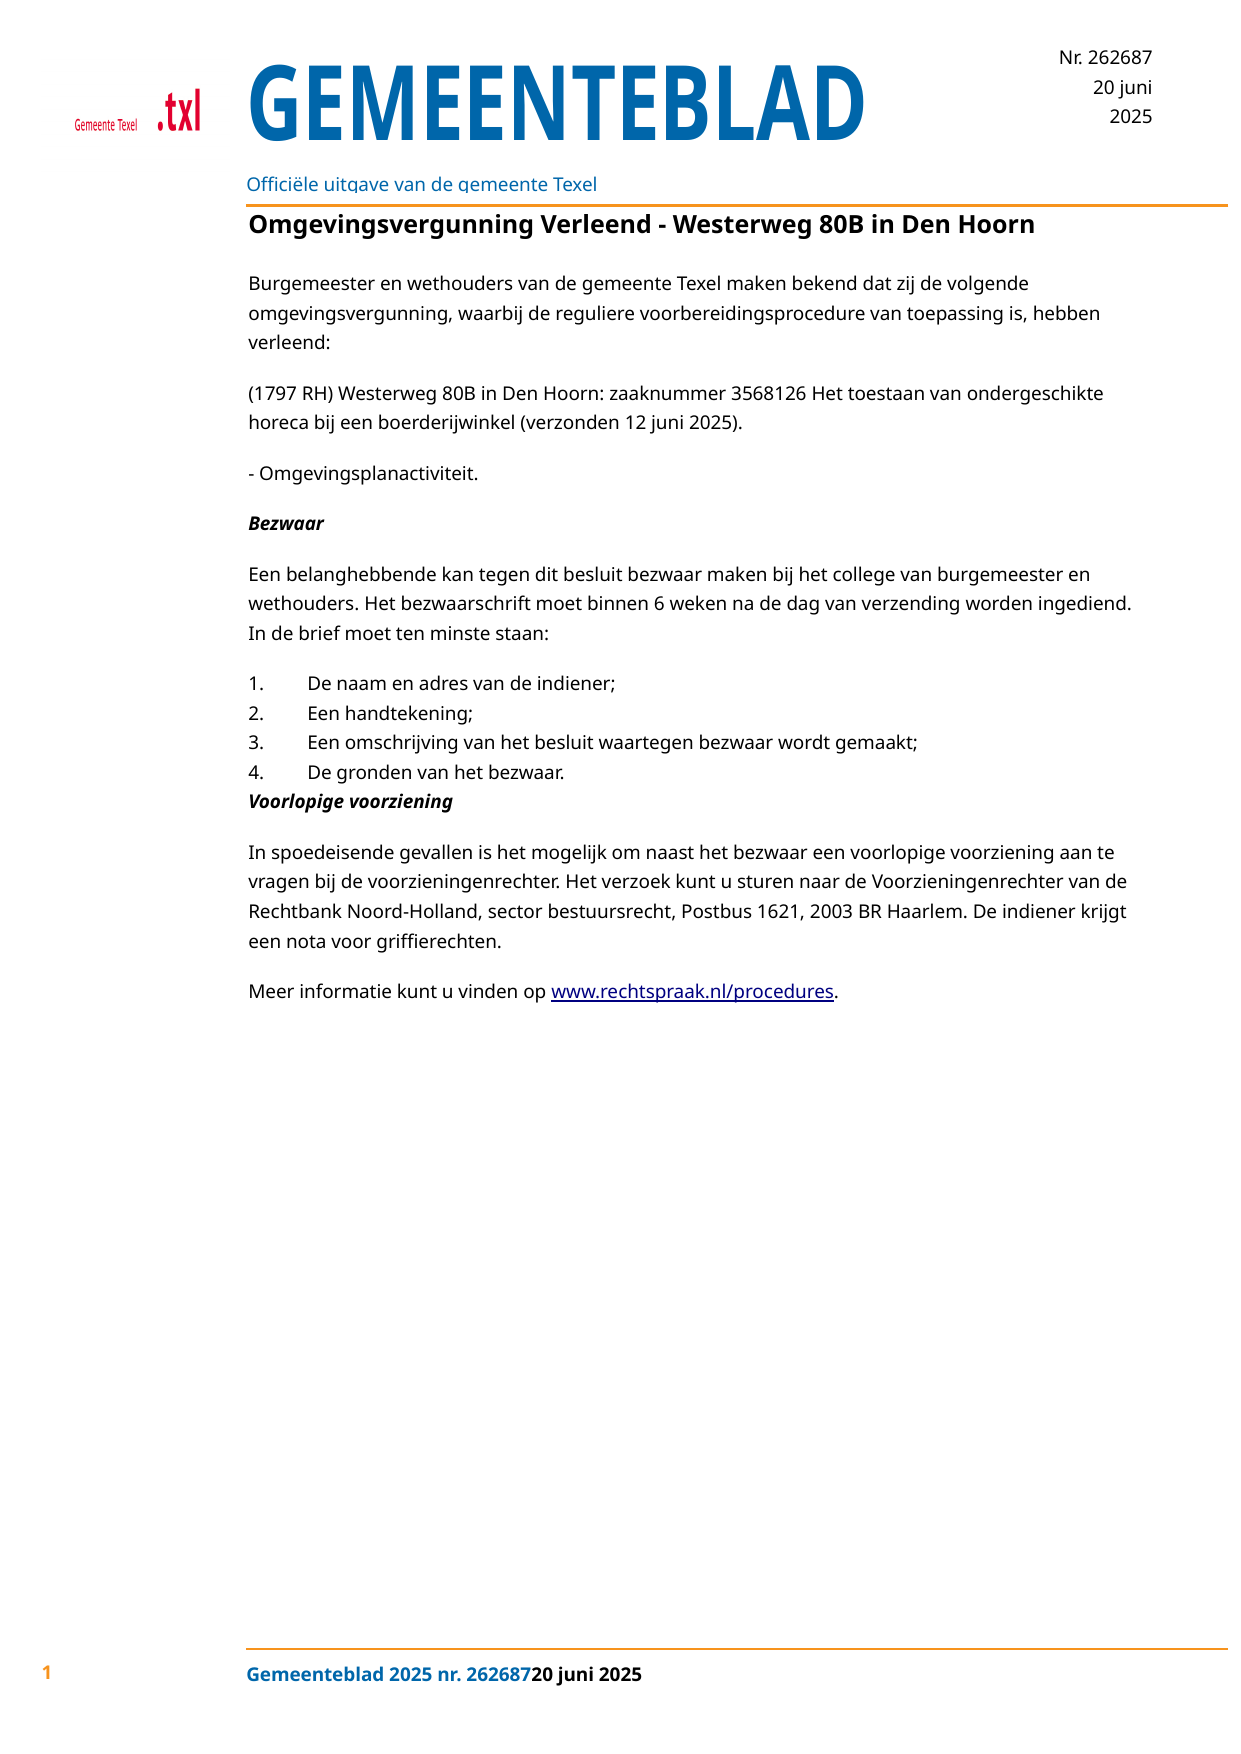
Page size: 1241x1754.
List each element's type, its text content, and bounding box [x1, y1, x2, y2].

text Burgemeester en wethouders van de gemeente Texel maken bekend dat zij de volgende omgevingsvergunning, waarbij de reguliere voorbereidingsprocedure van toepassing is, hebben verleend: [248, 270, 1152, 355]
text Een belanghebbende kan tegen dit besluit bezwaar maken bij het college van burgemeester en wethouders. Het bezwaarschrift moet binnen 6 weken na de dag van verzending worden ingediend. In de brief moet ten minste staan: [248, 561, 1152, 646]
picture [41, 47, 231, 172]
text Voorlopige voorziening [248, 789, 1152, 814]
text In spoedeisende gevallen is het mogelijk om naast het bezwaar een voorlopige voorziening aan te vragen bij de voorzieningenrechter. Het verzoek kunt u sturen naar de Voorzieningenrechter van de Rechtbank Noord-Holland, sector bestuursrecht, Postbus 1621, 2003 BR Haarlem. De indiener krijgt een nota voor griffierechten. [248, 839, 1152, 953]
list De naam en adres van de indiener; [248, 670, 1152, 696]
list Een handtekening; [248, 700, 1152, 726]
text - Omgevingsplanactiviteit. [248, 460, 1152, 486]
text Bezwaar [248, 510, 1152, 536]
list Een omschrijving van het besluit waartegen bezwaar wordt gemaakt; [248, 729, 1152, 755]
text Omgevingsvergunning Verleend - Westerweg 80B in Den Hoorn [248, 207, 1152, 241]
list De gronden van het bezwaar. [248, 759, 1152, 785]
text (1797 RH) Westerweg 80B in Den Hoorn: zaaknummer 3568126 Het toestaan van ondergeschikte horeca bij een boerderijwinkel (verzonden 12 juni 2025). [248, 380, 1152, 435]
text Meer informatie kunt u vinden op www.rechtspraak.nl/procedures. [248, 978, 1152, 1004]
